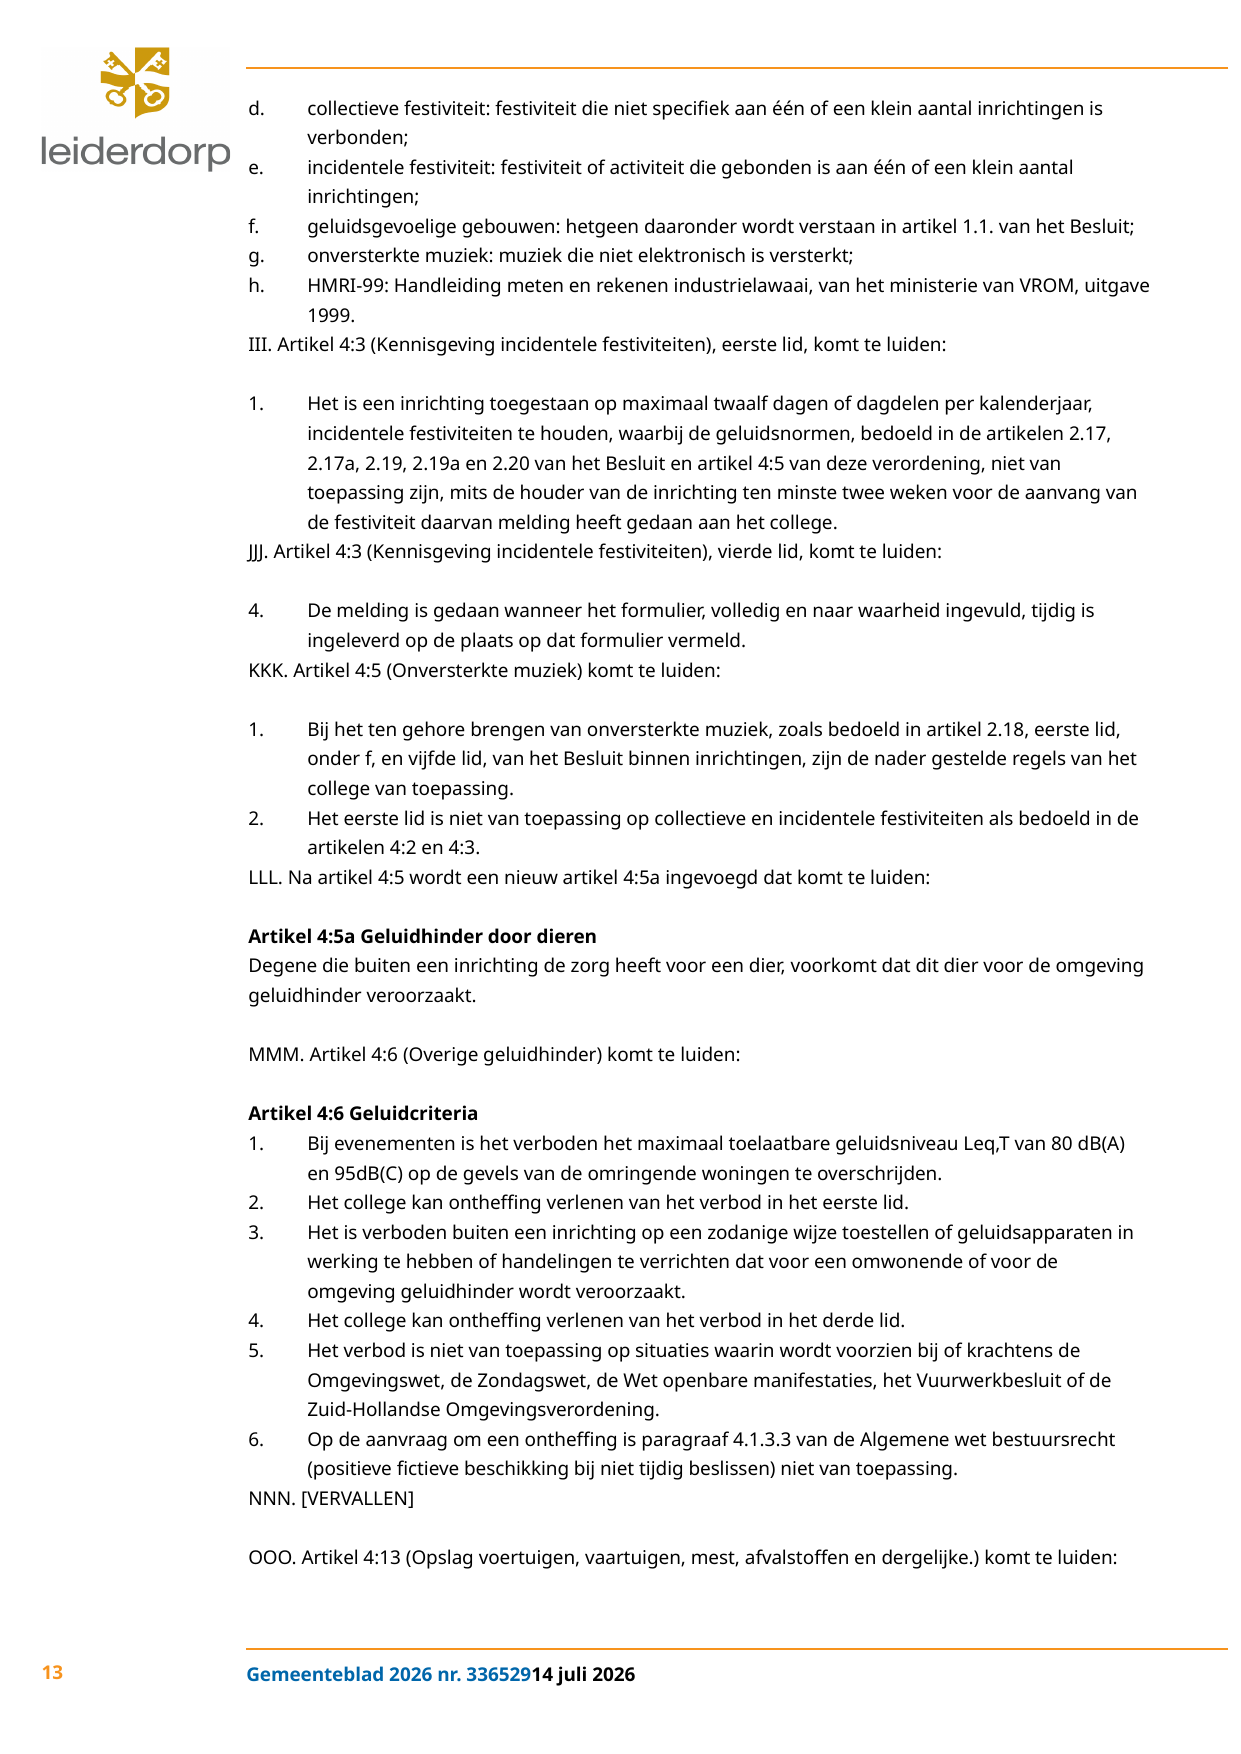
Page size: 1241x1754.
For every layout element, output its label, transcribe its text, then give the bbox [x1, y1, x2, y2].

list collectieve festiviteit: festiviteit die niet specifiek aan één of een klein aantal inrichtingen is verbonden; [248, 95, 1152, 150]
text III. Artikel 4:3 (Kennisgeving incidentele festiviteiten), eerste lid, komt te luiden: [248, 331, 1152, 357]
list incidentele festiviteit: festiviteit of activiteit die gebonden is aan één of een klein aantal inrichtingen; [248, 154, 1152, 209]
picture [41, 47, 231, 172]
list Het college kan ontheffing verlenen van het verbod in het derde lid. [248, 1308, 1152, 1333]
text NNN. [VERVALLEN] [248, 1485, 1152, 1511]
list Bij evenementen is het verboden het maximaal toelaatbare geluidsniveau Leq,T van 80 dB(A) en 95dB(C) op de gevels van de omringende woningen te overschrijden. [248, 1130, 1152, 1186]
list onversterkte muziek: muziek die niet elektronisch is versterkt; [248, 243, 1152, 268]
list Op de aanvraag om een ontheffing is paragraaf 4.1.3.3 van de Algemene wet bestuursrecht (positieve fictieve beschikking bij niet tijdig beslissen) niet van toepassing. [248, 1426, 1152, 1481]
text LLL. Na artikel 4:5 wordt een nieuw artikel 4:5a ingevoegd dat komt te luiden: [248, 864, 1152, 890]
list Het college kan ontheffing verlenen van het verbod in het eerste lid. [248, 1189, 1152, 1215]
list geluidsgevoelige gebouwen: hetgeen daaronder wordt verstaan in artikel 1.1. van het Besluit; [248, 213, 1152, 239]
list Het eerste lid is niet van toepassing op collectieve en incidentele festiviteiten als bedoeld in de artikelen 4:2 en 4:3. [248, 805, 1152, 860]
text MMM. Artikel 4:6 (Overige geluidhinder) komt te luiden: [248, 1041, 1152, 1067]
text OOO. Artikel 4:13 (Opslag voertuigen, vaartuigen, mest, afvalstoffen en dergelijke.) komt te luiden: [248, 1544, 1152, 1570]
text Artikel 4:6 Geluidcriteria [248, 1101, 1152, 1126]
text JJJ. Artikel 4:3 (Kennisgeving incidentele festiviteiten), vierde lid, komt te luiden: [248, 538, 1152, 564]
list HMRI-99: Handleiding meten en rekenen industrielawaai, van het ministerie van VROM, uitgave 1999. [248, 272, 1152, 328]
text KKK. Artikel 4:5 (Onversterkte muziek) komt te luiden: [248, 657, 1152, 683]
list Bij het ten gehore brengen van onversterkte muziek, zoals bedoeld in artikel 2.18, eerste lid, onder f, en vijfde lid, van het Besluit binnen inrichtingen, zijn de nader gestelde regels van het college van toepassing. [248, 716, 1152, 801]
list Het is een inrichting toegestaan op maximaal twaalf dagen of dagdelen per kalenderjaar, incidentele festiviteiten te houden, waarbij de geluidsnormen, bedoeld in de artikelen 2.17, 2.17a, 2.19, 2.19a en 2.20 van het Besluit en artikel 4:5 van deze verordening, niet van toepassing zijn, mits de houder van de inrichting ten minste twee weken voor de aanvang van de festiviteit daarvan melding heeft gedaan aan het college. [248, 391, 1152, 535]
text Artikel 4:5a Geluidhinder door dieren [248, 923, 1152, 949]
list Het verbod is niet van toepassing op situaties waarin wordt voorzien bij of krachtens de Omgevingswet, de Zondagswet, de Wet openbare manifestaties, het Vuurwerkbesluit of de Zuid-Hollandse Omgevingsverordening. [248, 1337, 1152, 1422]
list De melding is gedaan wanneer het formulier, volledig en naar waarheid ingevuld, tijdig is ingeleverd op de plaats op dat formulier vermeld. [248, 598, 1152, 653]
list Het is verboden buiten een inrichting op een zodanige wijze toestellen of geluidsapparaten in werking te hebben of handelingen te verrichten dat voor een omwonende of voor de omgeving geluidhinder wordt veroorzaakt. [248, 1219, 1152, 1304]
text Degene die buiten een inrichting de zorg heeft voor een dier, voorkomt dat dit dier voor de omgeving geluidhinder veroorzaakt. [248, 953, 1152, 1008]
